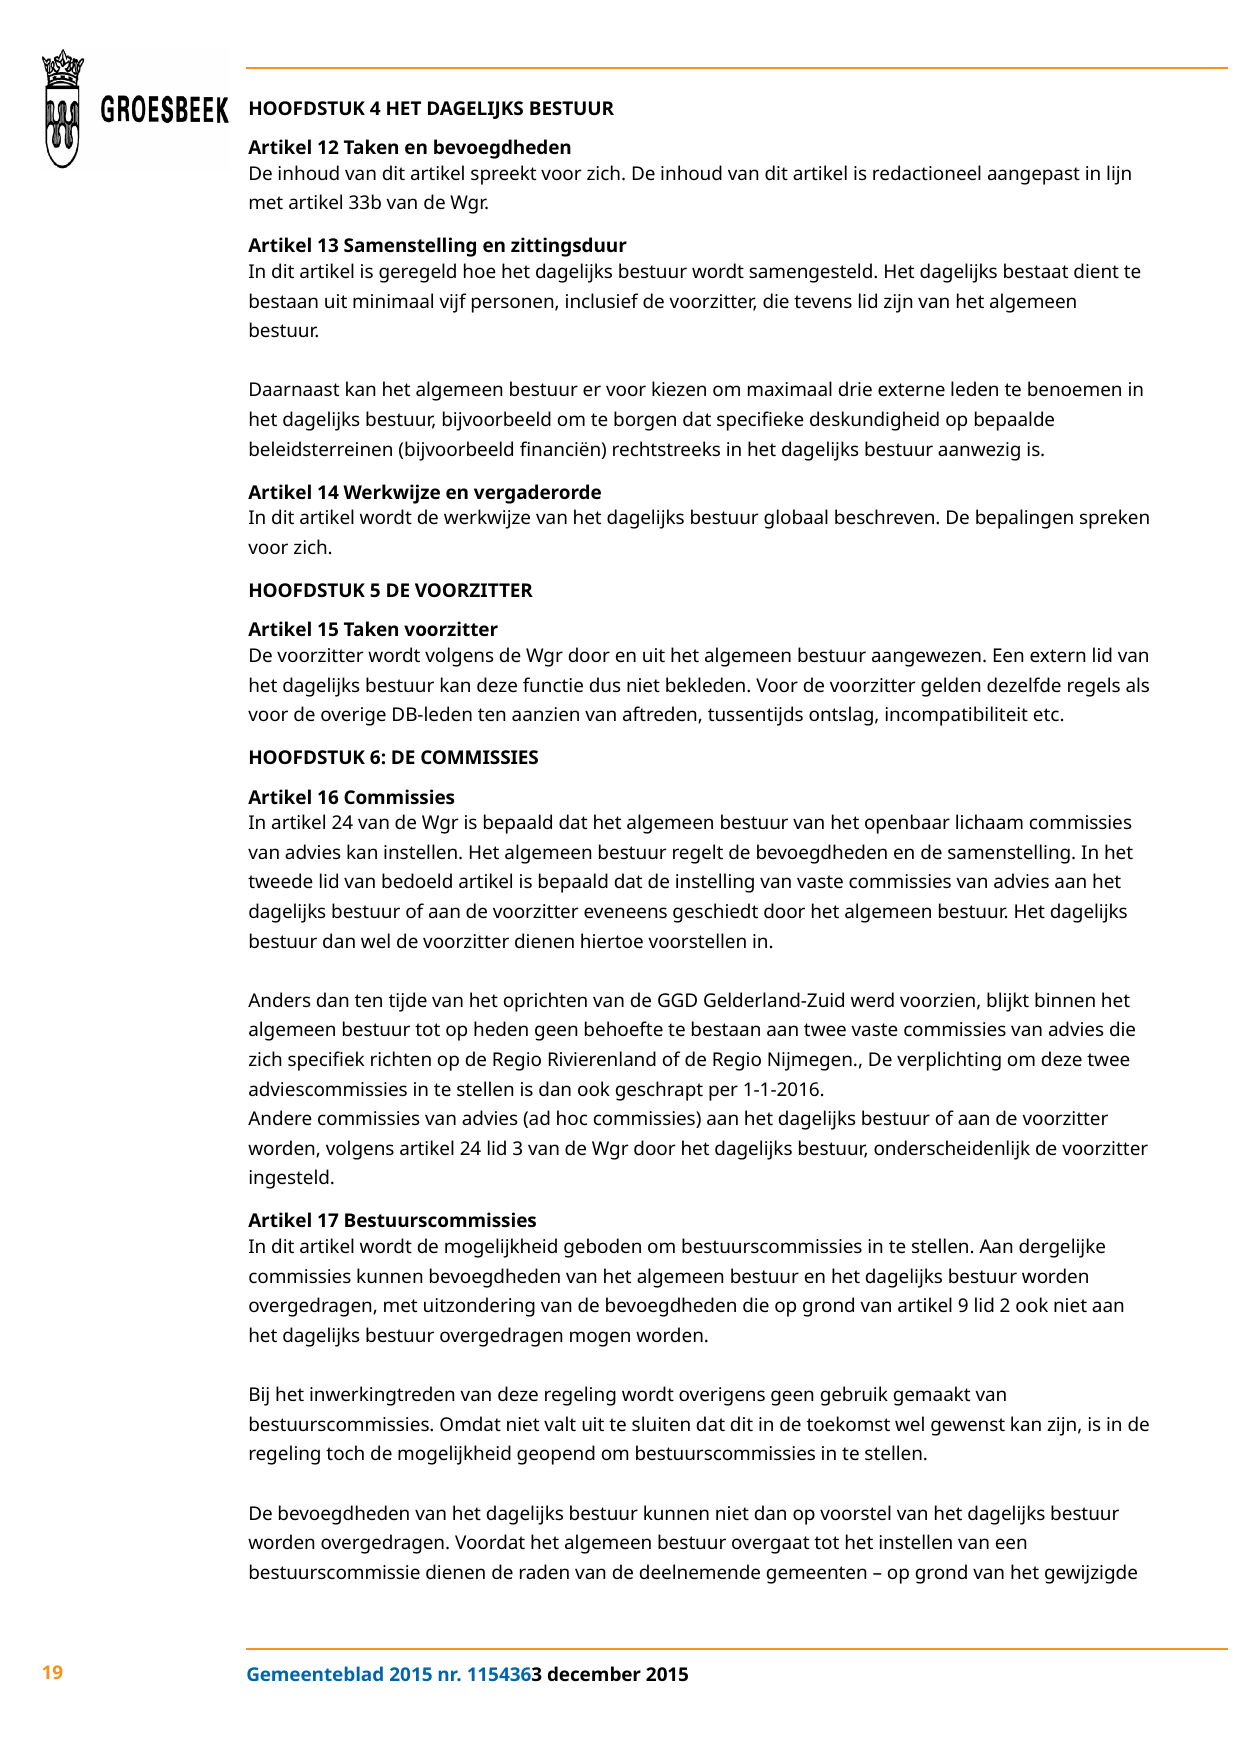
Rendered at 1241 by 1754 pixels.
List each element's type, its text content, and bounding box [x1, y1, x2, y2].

text Artikel 15 Taken voorzitter [248, 617, 1152, 642]
text Artikel 12 Taken en bevoegdheden [248, 134, 1152, 160]
text HOOFDSTUK 5 DE VOORZITTER [248, 577, 1152, 603]
text Andere commissies van advies (ad hoc commissies) aan het dagelijks bestuur of aan de voorzitter worden, volgens artikel 24 lid 3 van de Wgr door het dagelijks bestuur, onderscheidenlijk de voorzitter ingesteld. [248, 1105, 1152, 1190]
text Bij het inwerkingtreden van deze regeling wordt overigens geen gebruik gemaakt van bestuurscommissies. Omdat niet valt uit te sluiten dat dit in de toekomst wel gewenst kan zijn, is in de regeling toch de mogelijkheid geopend om bestuurscommissies in te stellen. [248, 1381, 1152, 1466]
text In artikel 24 van de Wgr is bepaald dat het algemeen bestuur van het openbaar lichaam commissies van advies kan instellen. Het algemeen bestuur regelt de bevoegdheden en de samenstelling. In het tweede lid van bedoeld artikel is bepaald dat de instelling van vaste commissies van advies aan het dagelijks bestuur of aan de voorzitter eveneens geschiedt door het algemeen bestuur. Het dagelijks bestuur dan wel de voorzitter dienen hiertoe voorstellen in. [248, 809, 1152, 954]
text HOOFDSTUK 4 HET DAGELIJKS BESTUUR [248, 95, 1152, 121]
text HOOFDSTUK 6: DE COMMISSIES [248, 744, 1152, 770]
text De voorzitter wordt volgens de Wgr door en uit het algemeen bestuur aangewezen. Een extern lid van het dagelijks bestuur kan deze functie dus niet bekleden. Voor de voorzitter gelden dezelfde regels als voor de overige DB-leden ten aanzien van aftreden, tussentijds ontslag, incompatibiliteit etc. [248, 642, 1152, 727]
text Anders dan ten tijde van het oprichten van de GGD Gelderland-Zuid werd voorzien, blijkt binnen het algemeen bestuur tot op heden geen behoefte te bestaan aan twee vaste commissies van advies die zich specifiek richten op de Regio Rivierenland of de Regio Nijmegen., De verplichting om deze twee adviescommissies in te stellen is dan ook geschrapt per 1-1-2016. [248, 987, 1152, 1102]
text In dit artikel wordt de mogelijkheid geboden om bestuurscommissies in te stellen. Aan dergelijke commissies kunnen bevoegdheden van het algemeen bestuur en het dagelijks bestuur worden overgedragen, met uitzondering van de bevoegdheden die op grond van artikel 9 lid 2 ook niet aan het dagelijks bestuur overgedragen mogen worden. [248, 1233, 1152, 1348]
text In dit artikel wordt de werkwijze van het dagelijks bestuur globaal beschreven. De bepalingen spreken voor zich. [248, 504, 1152, 560]
text Artikel 14 Werkwijze en vergaderorde [248, 479, 1152, 504]
text De bevoegdheden van het dagelijks bestuur kunnen niet dan op voorstel van het dagelijks bestuur worden overgedragen. Voordat het algemeen bestuur overgaat tot het instellen van een bestuurscommissie dienen de raden van de deelnemende gemeenten – op grond van het gewijzigde [248, 1500, 1152, 1584]
text Daarnaast kan het algemeen bestuur er voor kiezen om maximaal drie externe leden te benoemen in het dagelijks bestuur, bijvoorbeeld om te borgen dat specifieke deskundigheid op bepaalde beleidsterreinen (bijvoorbeeld financiën) rechtstreeks in het dagelijks bestuur aanwezig is. [248, 377, 1152, 461]
text De inhoud van dit artikel spreekt voor zich. De inhoud van dit artikel is redactioneel aangepast in lijn met artikel 33b van de Wgr. [248, 160, 1152, 215]
picture [41, 47, 231, 172]
text Artikel 17 Bestuurscommissies [248, 1208, 1152, 1233]
text In dit artikel is geregeld hoe het dagelijks bestuur wordt samengesteld. Het dagelijks bestaat dient te bestaan uit minimaal vijf personen, inclusief de voorzitter, die tevens lid zijn van het algemeen bestuur. [248, 258, 1152, 343]
text Artikel 16 Commissies [248, 784, 1152, 809]
text Artikel 13 Samenstelling en zittingsduur [248, 232, 1152, 258]
